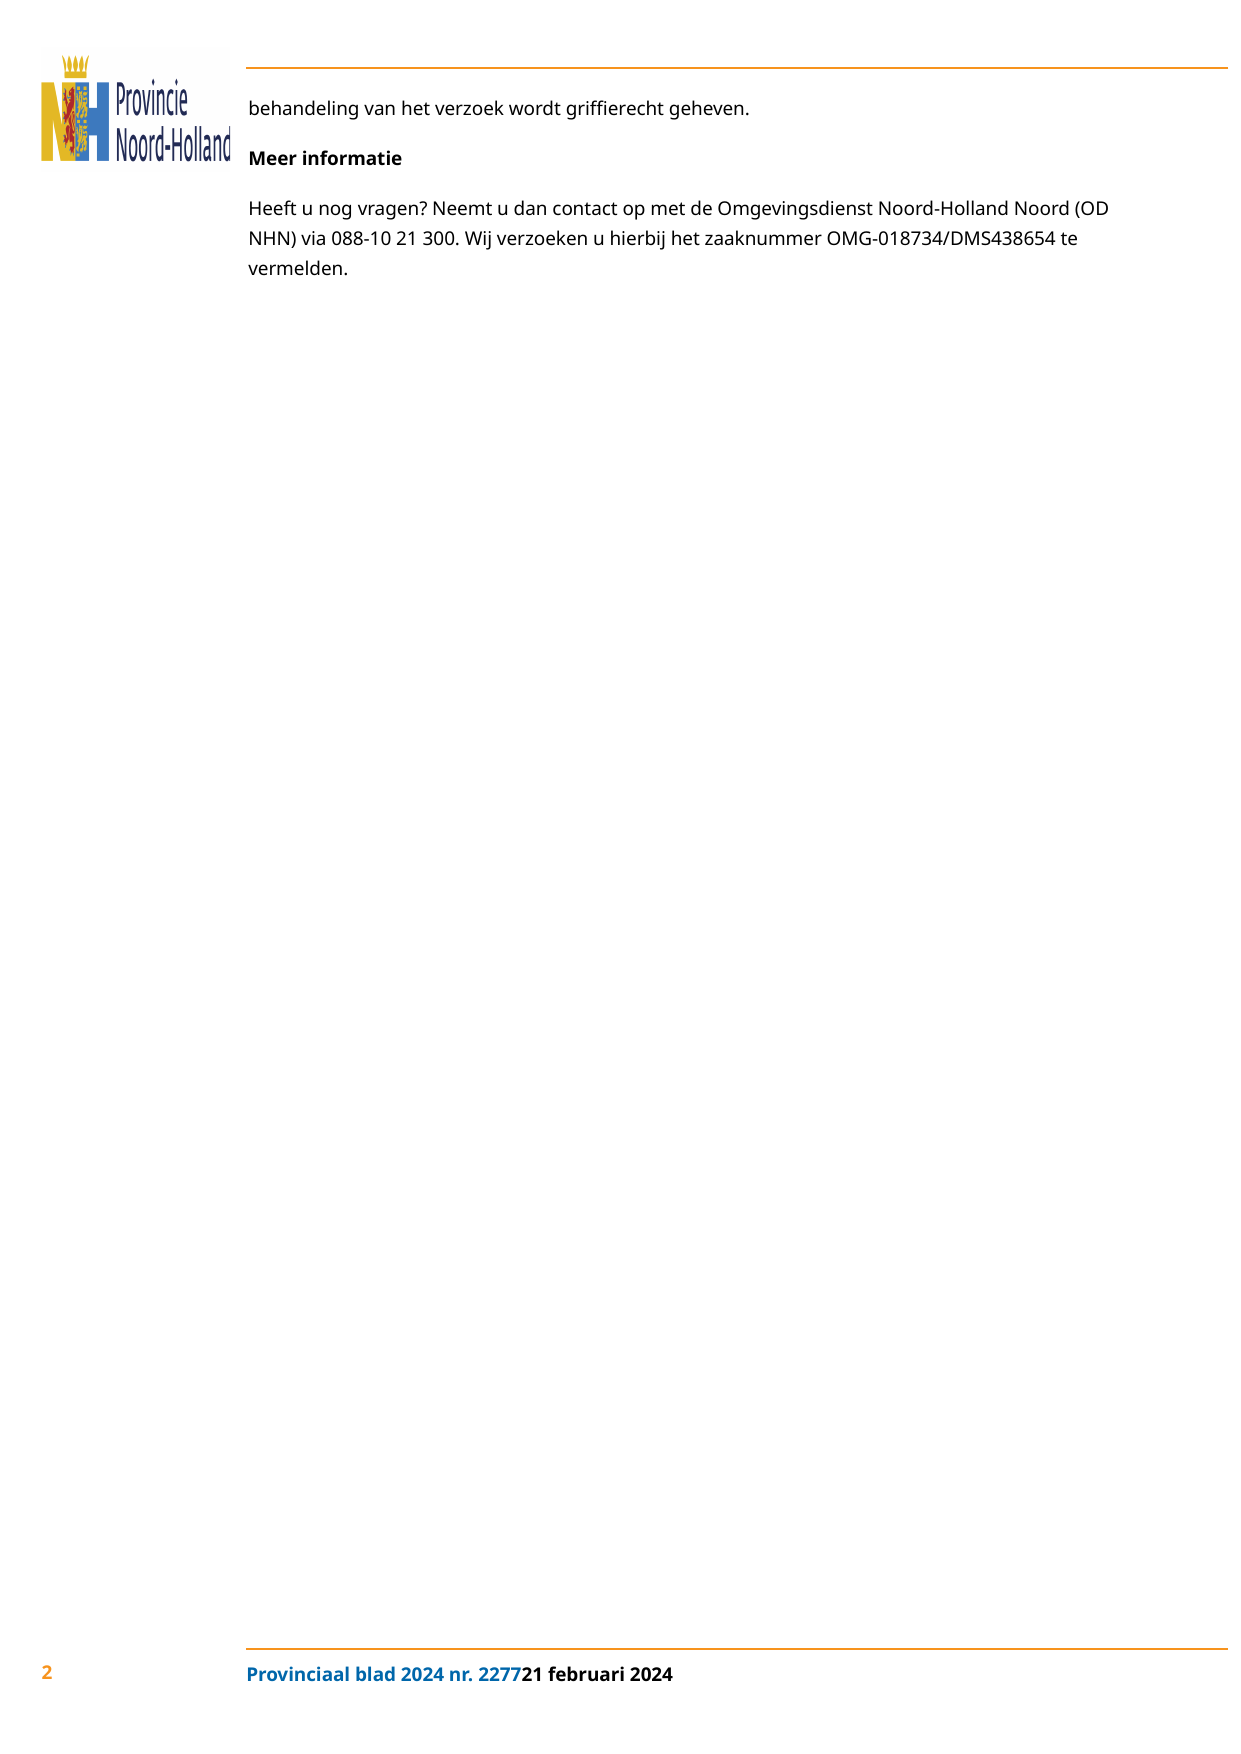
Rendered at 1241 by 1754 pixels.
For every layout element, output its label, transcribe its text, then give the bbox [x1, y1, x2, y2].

text Meer informatie [248, 145, 1152, 171]
picture [41, 47, 231, 172]
text behandeling van het verzoek wordt griffierecht geheven. [248, 95, 1152, 121]
text Heeft u nog vragen? Neemt u dan contact op met de Omgevingsdienst Noord-Holland Noord (OD NHN) via 088-10 21 300. Wij verzoeken u hierbij het zaaknummer OMG-018734/DMS438654 te vermelden. [248, 196, 1152, 281]
